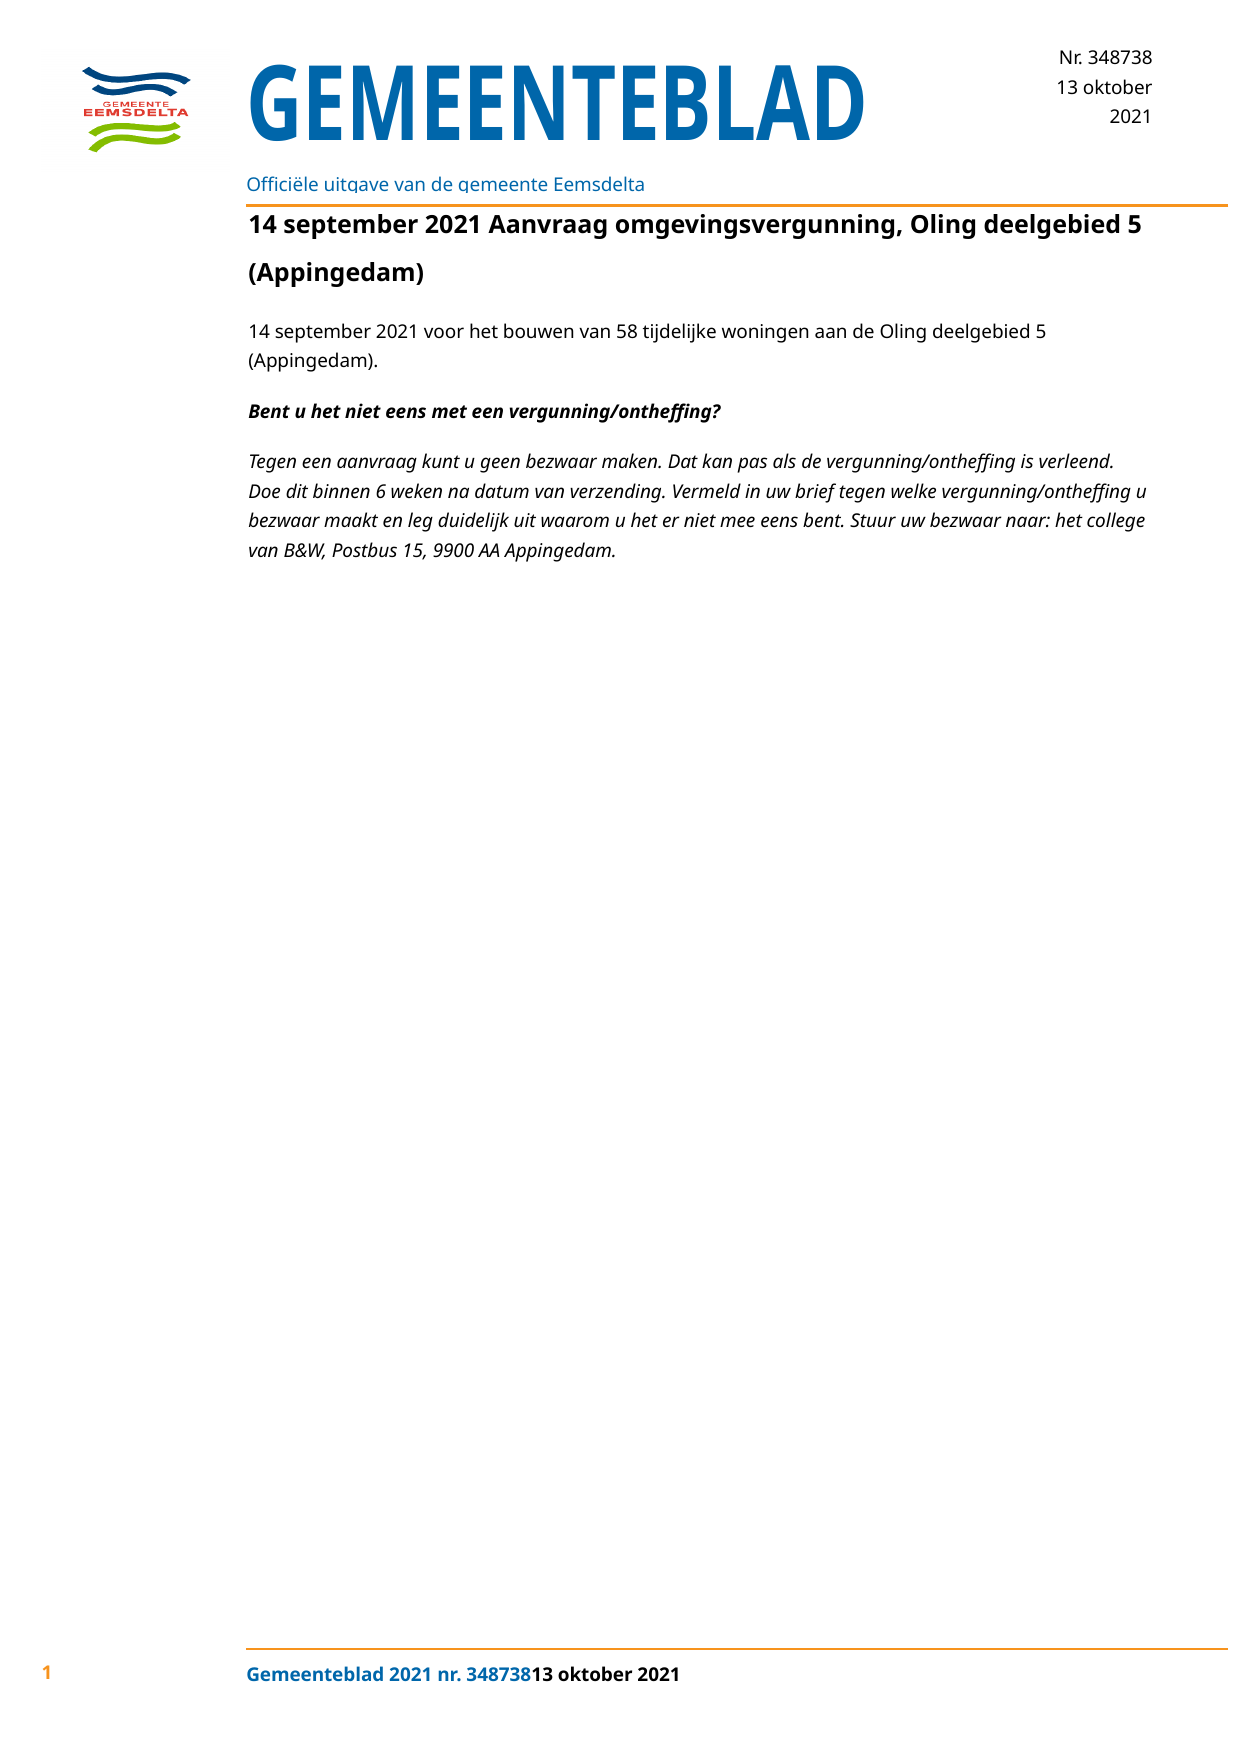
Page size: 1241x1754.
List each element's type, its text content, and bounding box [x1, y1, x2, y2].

text 14 september 2021 Aanvraag omgevingsvergunning, Oling deelgebied 5 (Appingedam) [248, 207, 1152, 288]
text Bent u het niet eens met een vergunning/ontheffing? [248, 398, 1152, 424]
text Tegen een aanvraag kunt u geen bezwaar maken. Dat kan pas als de vergunning/ontheffing is verleend. Doe dit binnen 6 weken na datum van verzending. Vermeld in uw brief tegen welke vergunning/ontheffing u bezwaar maakt en leg duidelijk uit waarom u het er niet mee eens bent. Stuur uw bezwaar naar: het college van B&W, Postbus 15, 9900 AA Appingedam. [248, 448, 1152, 563]
text 14 september 2021 voor het bouwen van 58 tijdelijke woningen aan de Oling deelgebied 5 (Appingedam). [248, 318, 1152, 373]
picture [41, 47, 231, 172]
